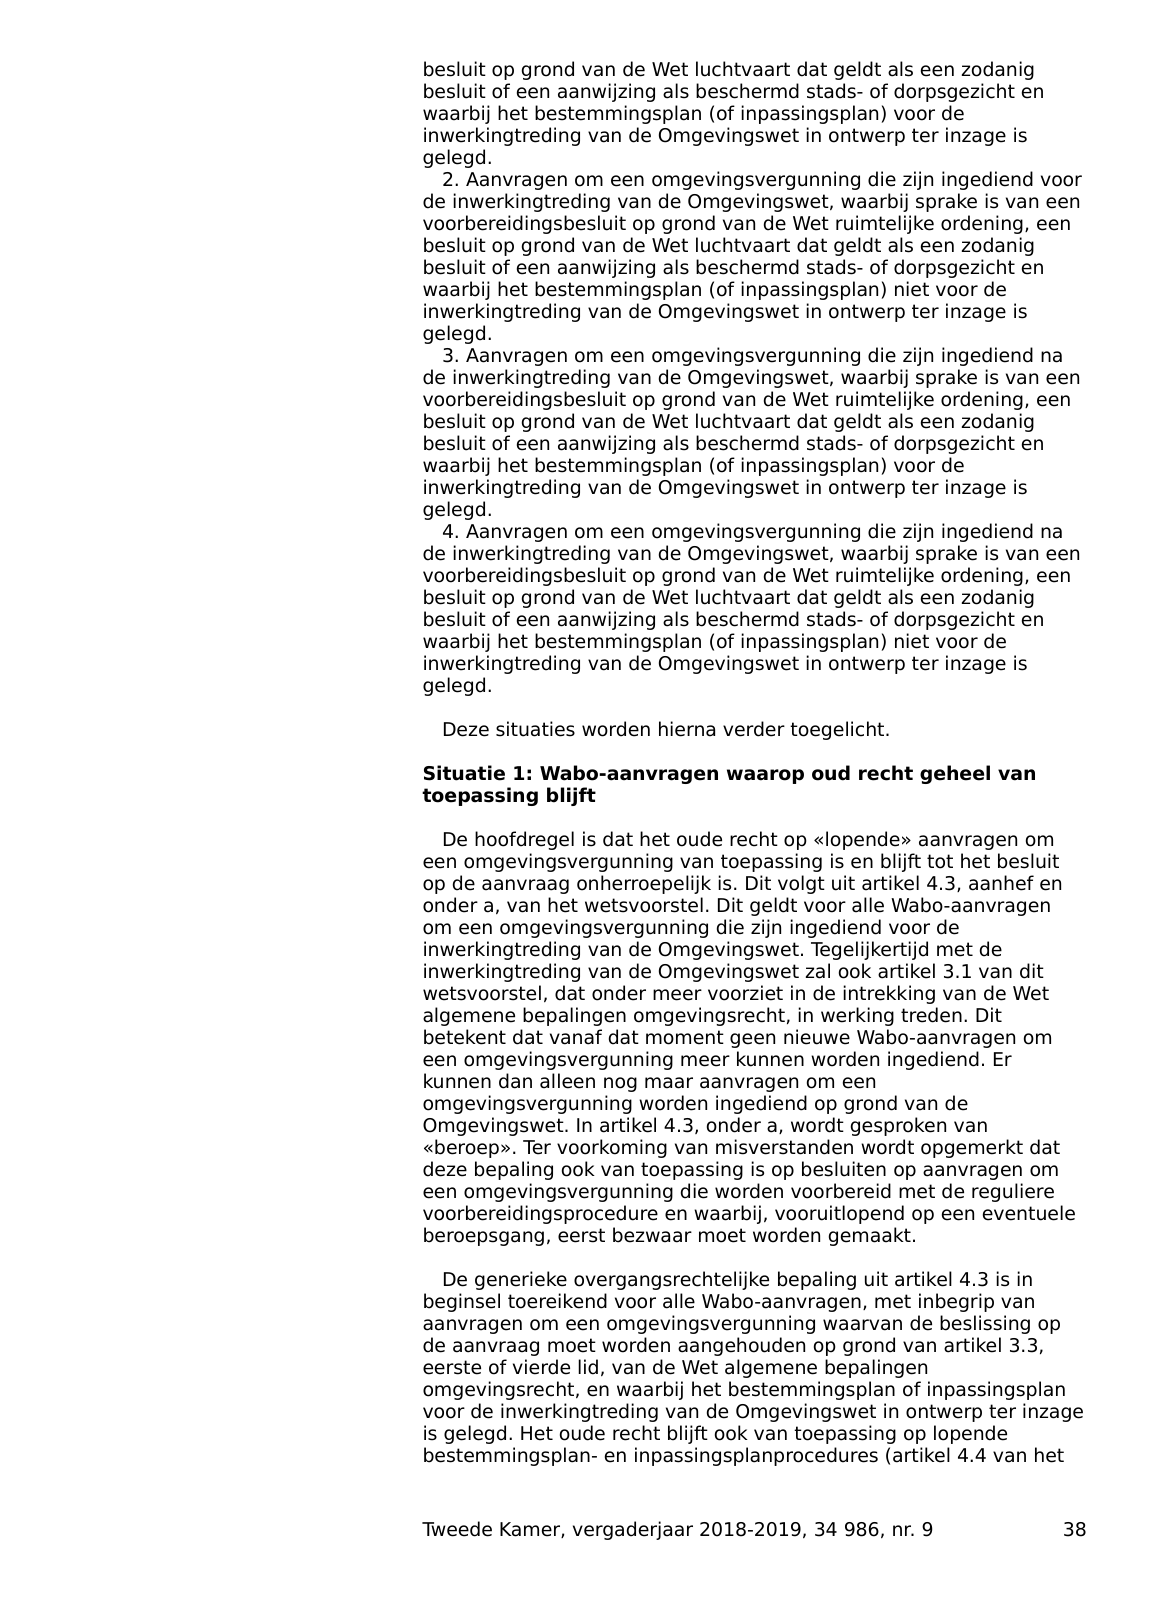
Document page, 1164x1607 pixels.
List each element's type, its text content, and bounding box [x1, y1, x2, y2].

text De generieke overgangsrechtelijke bepaling uit artikel 4.3 is in beginsel toereikend voor alle Wabo-aanvragen, met inbegrip van aanvragen om een omgevingsvergunning waarvan de beslissing op de aanvraag moet worden aangehouden op grond van artikel 3.3, eerste of vierde lid, van de Wet algemene bepalingen omgevingsrecht, en waarbij het bestemmingsplan of inpassingsplan voor de inwerkingtreding van de Omgevingswet in ontwerp ter inzage is gelegd. Het oude recht blijft ook van toepassing op lopende bestemmingsplan- en inpassingsplanprocedures (artikel 4.4 van het [422, 1269, 1087, 1467]
text 2. Aanvragen om een omgevingsvergunning die zijn ingediend voor de inwerkingtreding van de Omgevingswet, waarbij sprake is van een voorbereidingsbesluit op grond van de Wet ruimtelijke ordening, een besluit op grond van de Wet luchtvaart dat geldt als een zodanig besluit of een aanwijzing als beschermd stads- of dorpsgezicht en waarbij het bestemmingsplan (of inpassingsplan) niet voor de inwerkingtreding van de Omgevingswet in ontwerp ter inzage is gelegd. [422, 169, 1087, 345]
text De hoofdregel is dat het oude recht op «lopende» aanvragen om een omgevingsvergunning van toepassing is en blijft tot het besluit op de aanvraag onherroepelijk is. Dit volgt uit artikel 4.3, aanhef en onder a, van het wetsvoorstel. Dit geldt voor alle Wabo-aanvragen om een omgevingsvergunning die zijn ingediend voor de inwerkingtreding van de Omgevingswet. Tegelijkertijd met de inwerkingtreding van de Omgevingswet zal ook artikel 3.1 van dit wetsvoorstel, dat onder meer voorziet in de intrekking van de Wet algemene bepalingen omgevingsrecht, in werking treden. Dit betekent dat vanaf dat moment geen nieuwe Wabo-aanvragen om een omgevingsvergunning meer kunnen worden ingediend. Er kunnen dan alleen nog maar aanvragen om een omgevingsvergunning worden ingediend op grond van de Omgevingswet. In artikel 4.3, onder a, wordt gesproken van «beroep». Ter voorkoming van misverstanden wordt opgemerkt dat deze bepaling ook van toepassing is op besluiten op aanvragen om een omgevingsvergunning die worden voorbereid met de reguliere voorbereidingsprocedure en waarbij, vooruitlopend op een eventuele beroepsgang, eerst bezwaar moet worden gemaakt. [422, 829, 1087, 1247]
text Deze situaties worden hierna verder toegelicht. [422, 719, 1087, 741]
text 4. Aanvragen om een omgevingsvergunning die zijn ingediend na de inwerkingtreding van de Omgevingswet, waarbij sprake is van een voorbereidingsbesluit op grond van de Wet ruimtelijke ordening, een besluit op grond van de Wet luchtvaart dat geldt als een zodanig besluit of een aanwijzing als beschermd stads- of dorpsgezicht en waarbij het bestemmingsplan (of inpassingsplan) niet voor de inwerkingtreding van de Omgevingswet in ontwerp ter inzage is gelegd. [422, 521, 1087, 696]
subtitle Situatie 1: Wabo-aanvragen waarop oud recht geheel van toepassing blijft [422, 763, 1087, 807]
text besluit op grond van de Wet luchtvaart dat geldt als een zodanig besluit of een aanwijzing als beschermd stads- of dorpsgezicht en waarbij het bestemmingsplan (of inpassingsplan) voor de inwerkingtreding van de Omgevingswet in ontwerp ter inzage is gelegd. [422, 59, 1087, 169]
text 3. Aanvragen om een omgevingsvergunning die zijn ingediend na de inwerkingtreding van de Omgevingswet, waarbij sprake is van een voorbereidingsbesluit op grond van de Wet ruimtelijke ordening, een besluit op grond van de Wet luchtvaart dat geldt als een zodanig besluit of een aanwijzing als beschermd stads- of dorpsgezicht en waarbij het bestemmingsplan (of inpassingsplan) voor de inwerkingtreding van de Omgevingswet in ontwerp ter inzage is gelegd. [422, 345, 1087, 521]
